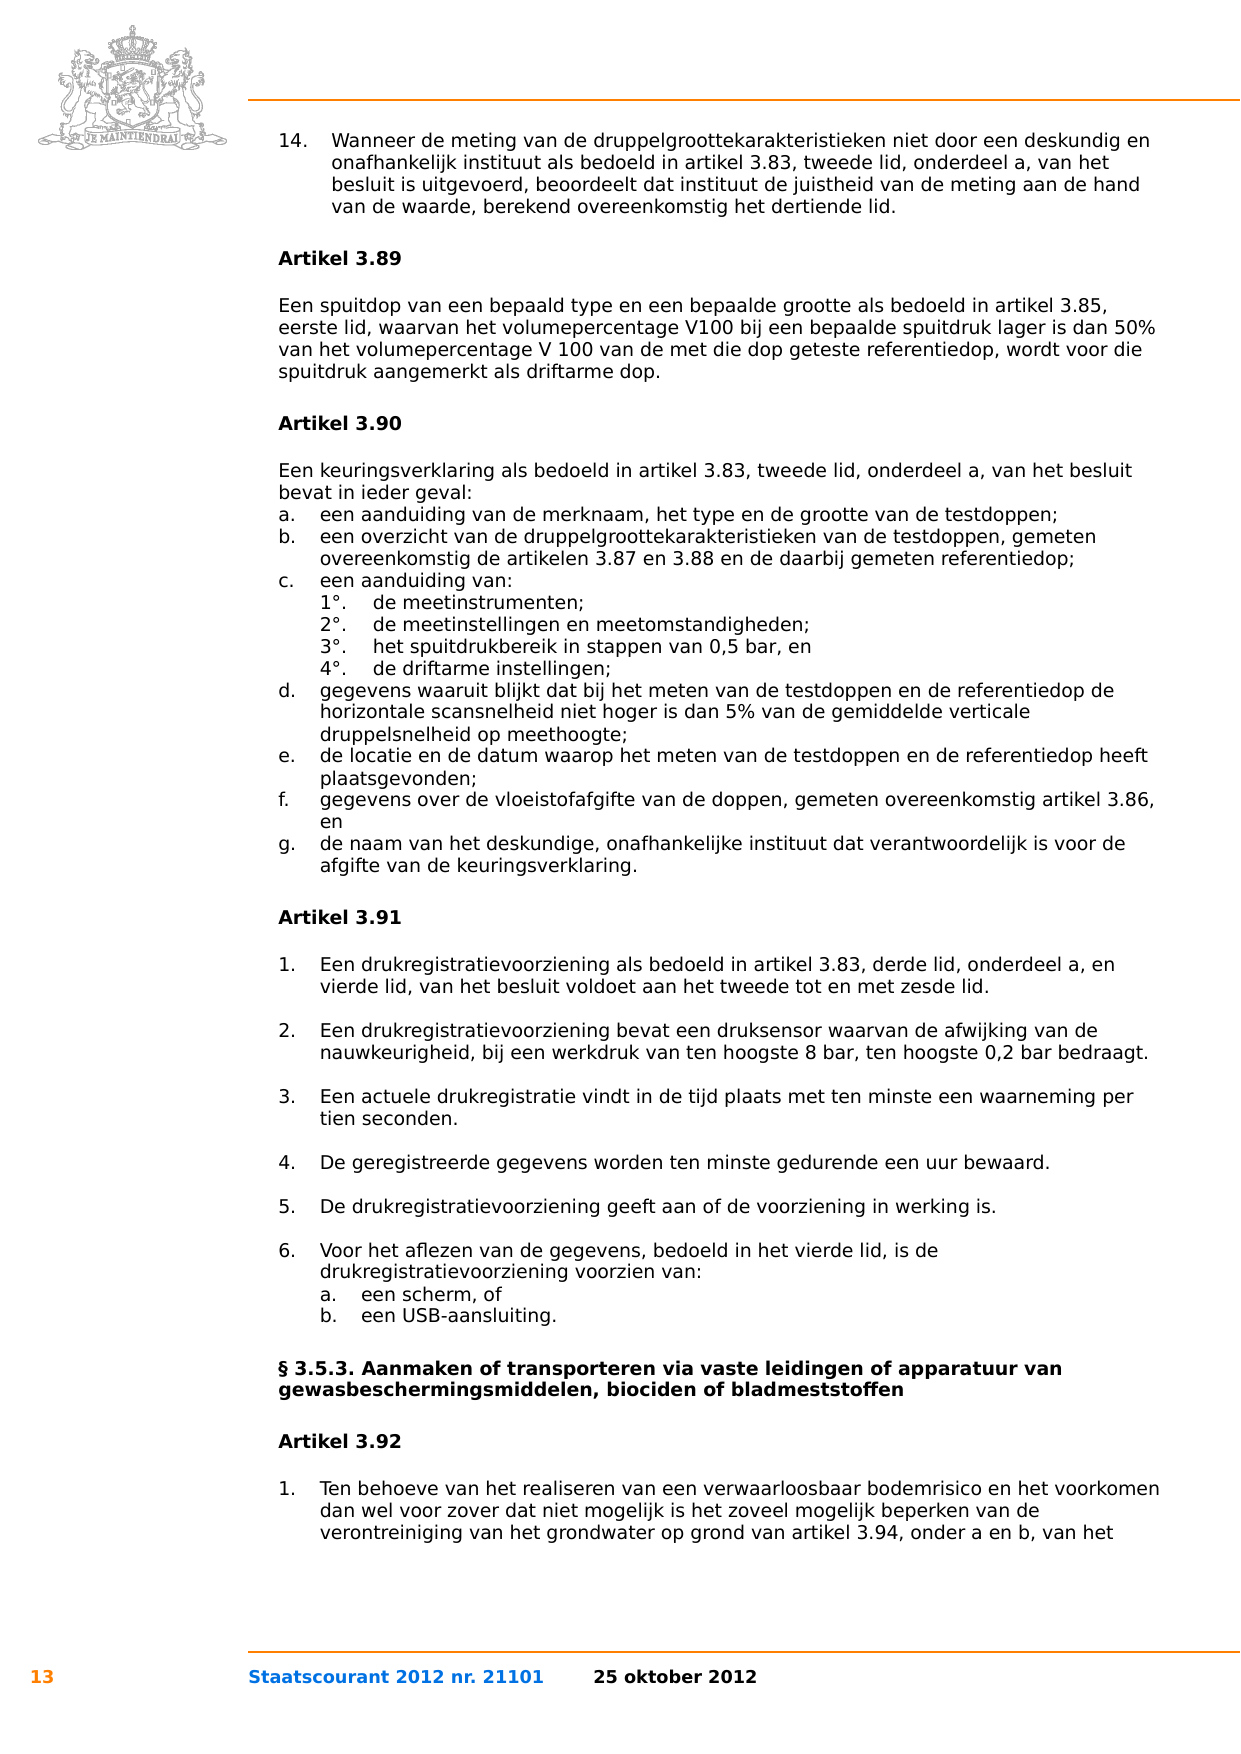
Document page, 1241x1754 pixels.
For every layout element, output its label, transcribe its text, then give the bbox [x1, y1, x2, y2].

text e. de locatie en de datum waarop het meten van de testdoppen en de referentiedop heeft plaatsgevonden; [278, 745, 1163, 789]
text 6. Voor het aflezen van de gegevens, bedoeld in het vierde lid, is de drukregistratievoorziening voorzien van: [278, 1239, 1163, 1283]
text Een keuringsverklaring als bedoeld in artikel 3.83, tweede lid, onderdeel a, van het besluit bevat in ieder geval: [278, 460, 1163, 504]
text a. een aanduiding van de merknaam, het type en de grootte van de testdoppen; [278, 504, 1163, 526]
text 3. Een actuele drukregistratie vindt in de tijd plaats met ten minste een waarneming per tien seconden. [278, 1086, 1163, 1130]
text d. gegevens waaruit blijkt dat bij het meten van de testdoppen en de referentiedop de horizontale scansnelheid niet hoger is dan 5% van de gemiddelde verticale druppelsnelheid op meethoogte; [278, 679, 1163, 745]
text a. een scherm, of [319, 1283, 1163, 1305]
text Een spuitdop van een bepaald type en een bepaalde grootte als bedoeld in artikel 3.85, eerste lid, waarvan het volumepercentage V100 bij een bepaalde spuitdruk lager is dan 50% van het volumepercentage V 100 van de met die dop geteste referentiedop, wordt voor die spuitdruk aangemerkt als driftarme dop. [278, 295, 1163, 383]
text 2°. de meetinstellingen en meetomstandigheden; [319, 613, 1163, 636]
text g. de naam van het deskundige, onafhankelijke instituut dat verantwoordelijk is voor de afgifte van de keuringsverklaring. [278, 833, 1163, 877]
text 1°. de meetinstrumenten; [319, 592, 1163, 613]
text b. een USB-aansluiting. [319, 1305, 1163, 1327]
subtitle Artikel 3.92 [278, 1431, 1163, 1453]
text 1. Ten behoeve van het realiseren van een verwaarloosbaar bodemrisico en het voorkomen dan wel voor zover dat niet mogelijk is het zoveel mogelijk beperken van de verontreiniging van het grondwater op grond van artikel 3.94, onder a en b, van het [278, 1478, 1163, 1544]
picture [38, 25, 227, 150]
text 1. Een drukregistratievoorziening als bedoeld in artikel 3.83, derde lid, onderdeel a, en vierde lid, van het besluit voldoet aan het tweede tot en met zesde lid. [278, 954, 1163, 998]
subtitle Artikel 3.90 [278, 413, 1163, 435]
text c. een aanduiding van: [278, 569, 1163, 592]
text 4°. de driftarme instellingen; [319, 657, 1163, 679]
text b. een overzicht van de druppelgroottekarakteristieken van de testdoppen, gemeten overeenkomstig de artikelen 3.87 en 3.88 en de daarbij gemeten referentiedop; [278, 526, 1163, 569]
subtitle Artikel 3.91 [278, 907, 1163, 929]
text 5. De drukregistratievoorziening geeft aan of de voorziening in werking is. [278, 1196, 1163, 1218]
subtitle § 3.5.3. Aanmaken of transporteren via vaste leidingen of apparatuur van gewasbeschermingsmiddelen, biociden of bladmeststoffen [278, 1357, 1163, 1401]
text 3°. het spuitdrukbereik in stappen van 0,5 bar, en [319, 636, 1163, 657]
text f. gegevens over de vloeistofafgifte van de doppen, gemeten overeenkomstig artikel 3.86, en [278, 789, 1163, 833]
text 2. Een drukregistratievoorziening bevat een druksensor waarvan de afwijking van de nauwkeurigheid, bij een werkdruk van ten hoogste 8 bar, ten hoogste 0,2 bar bedraagt. [278, 1020, 1163, 1064]
subtitle Artikel 3.89 [278, 248, 1163, 270]
text 4. De geregistreerde gegevens worden ten minste gedurende een uur bewaard. [278, 1152, 1163, 1174]
text 14. Wanneer de meting van de druppelgroottekarakteristieken niet door een deskundig en onafhankelijk instituut als bedoeld in artikel 3.83, tweede lid, onderdeel a, van het besluit is uitgevoerd, beoordeelt dat instituut de juistheid van de meting aan de hand van de waarde, berekend overeenkomstig het dertiende lid. [278, 130, 1163, 218]
